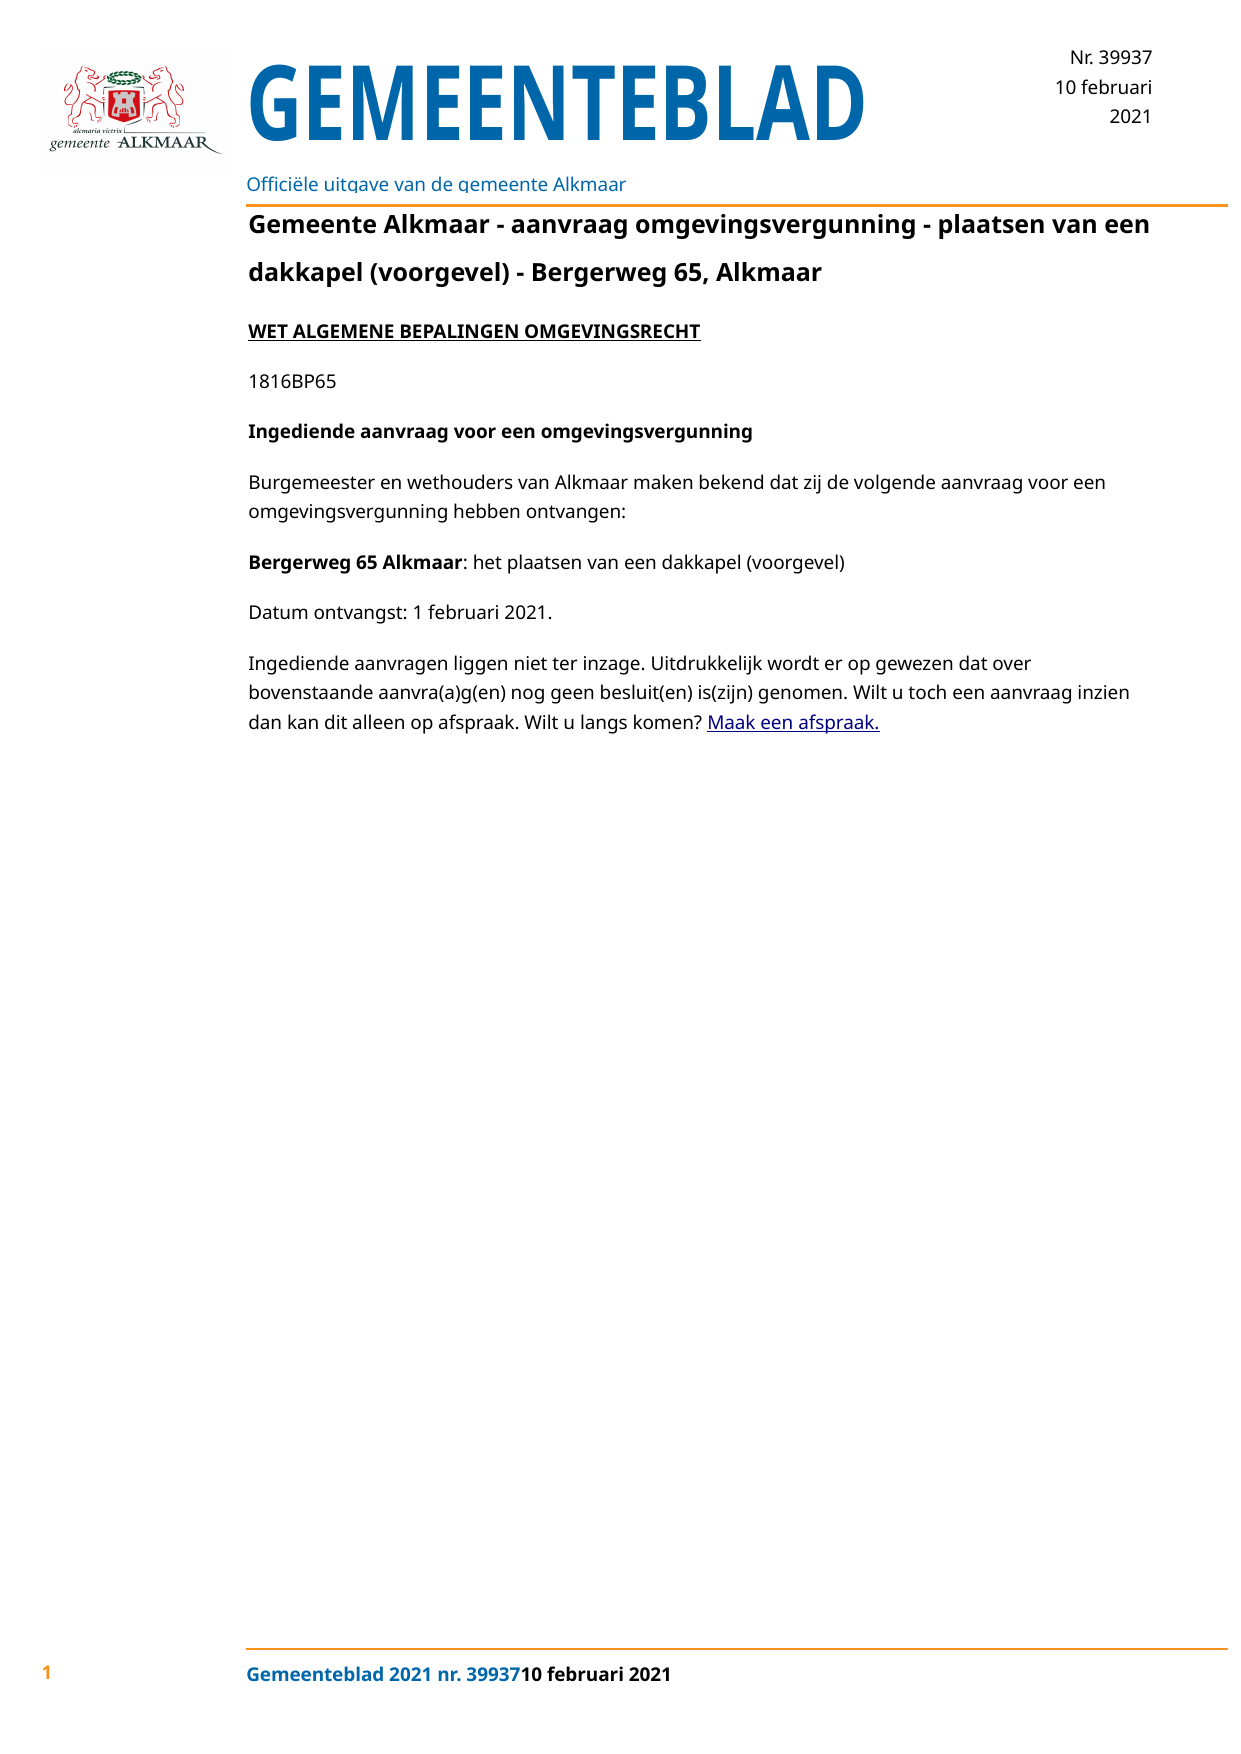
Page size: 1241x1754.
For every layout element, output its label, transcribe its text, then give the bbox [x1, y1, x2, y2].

picture [41, 47, 231, 172]
text Gemeente Alkmaar - aanvraag omgevingsvergunning - plaatsen van een dakkapel (voorgevel) - Bergerweg 65, Alkmaar [248, 207, 1152, 288]
text 1816BP65 [248, 368, 1152, 394]
text Bergerweg 65 Alkmaar: het plaatsen van een dakkapel (voorgevel) [248, 549, 1152, 575]
text Ingediende aanvraag voor een omgevingsvergunning [248, 419, 1152, 444]
text Burgemeester en wethouders van Alkmaar maken bekend dat zij de volgende aanvraag voor een omgevingsvergunning hebben ontvangen: [248, 469, 1152, 524]
text Ingediende aanvragen liggen niet ter inzage. Uitdrukkelijk wordt er op gewezen dat over bovenstaande aanvra(a)g(en) nog geen besluit(en) is(zijn) genomen. Wilt u toch een aanvraag inzien dan kan dit alleen op afspraak. Wilt u langs komen? Maak een afspraak. [248, 650, 1152, 735]
text Datum ontvangst: 1 februari 2021. [248, 599, 1152, 625]
text WET ALGEMENE BEPALINGEN OMGEVINGSRECHT [248, 318, 1152, 344]
